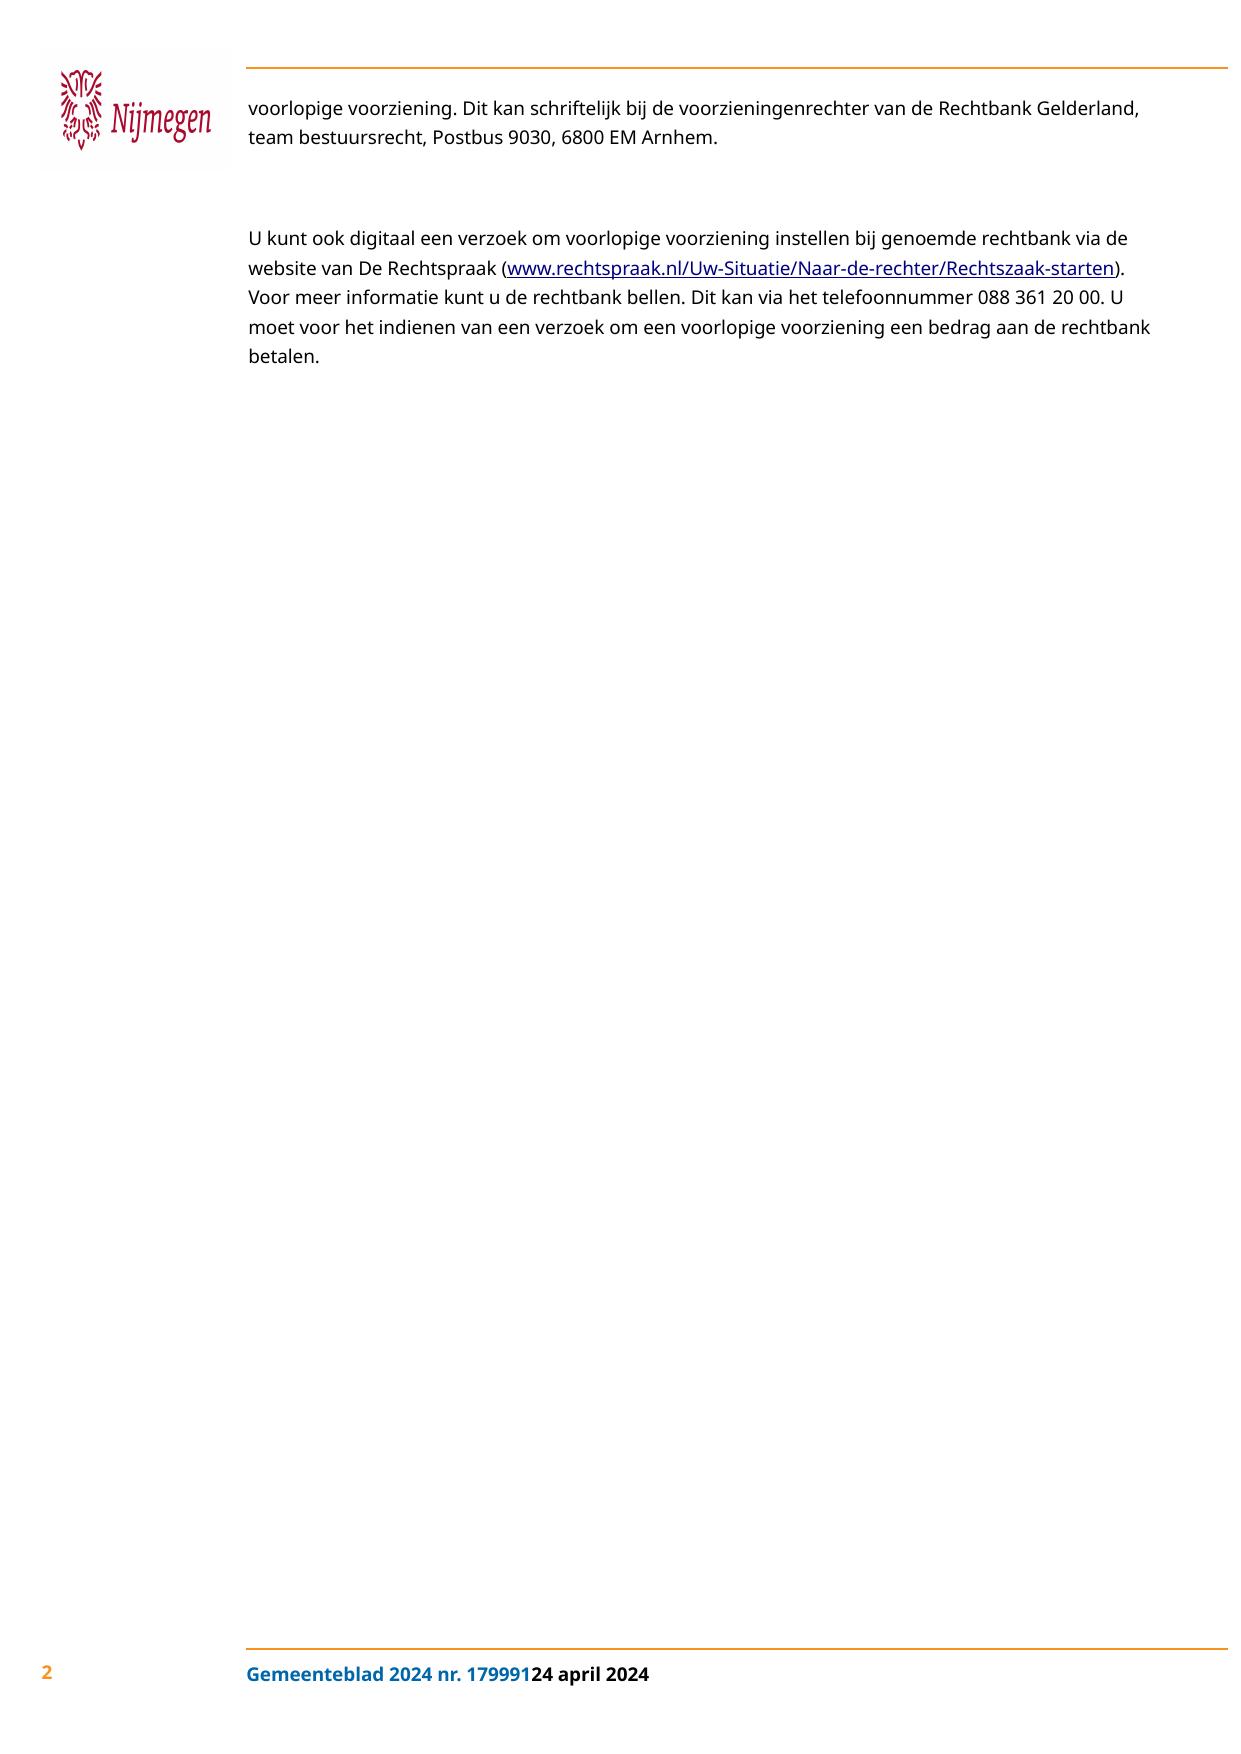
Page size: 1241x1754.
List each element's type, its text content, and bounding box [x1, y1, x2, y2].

text voorlopige voorziening. Dit kan schriftelijk bij de voorzieningenrechter van de Rechtbank Gelderland, team bestuursrecht, Postbus 9030, 6800 EM Arnhem. [248, 95, 1152, 150]
text U kunt ook digitaal een verzoek om voorlopige voorziening instellen bij genoemde rechtbank via de website van De Rechtspraak (www.rechtspraak.nl/Uw-Situatie/Naar-de-rechter/Rechtszaak-starten). Voor meer informatie kunt u de rechtbank bellen. Dit kan via het telefoonnummer 088 361 20 00. U moet voor het indienen van een verzoek om een voorlopige voorziening een bedrag aan de rechtbank betalen. [248, 225, 1152, 369]
picture [41, 47, 231, 172]
